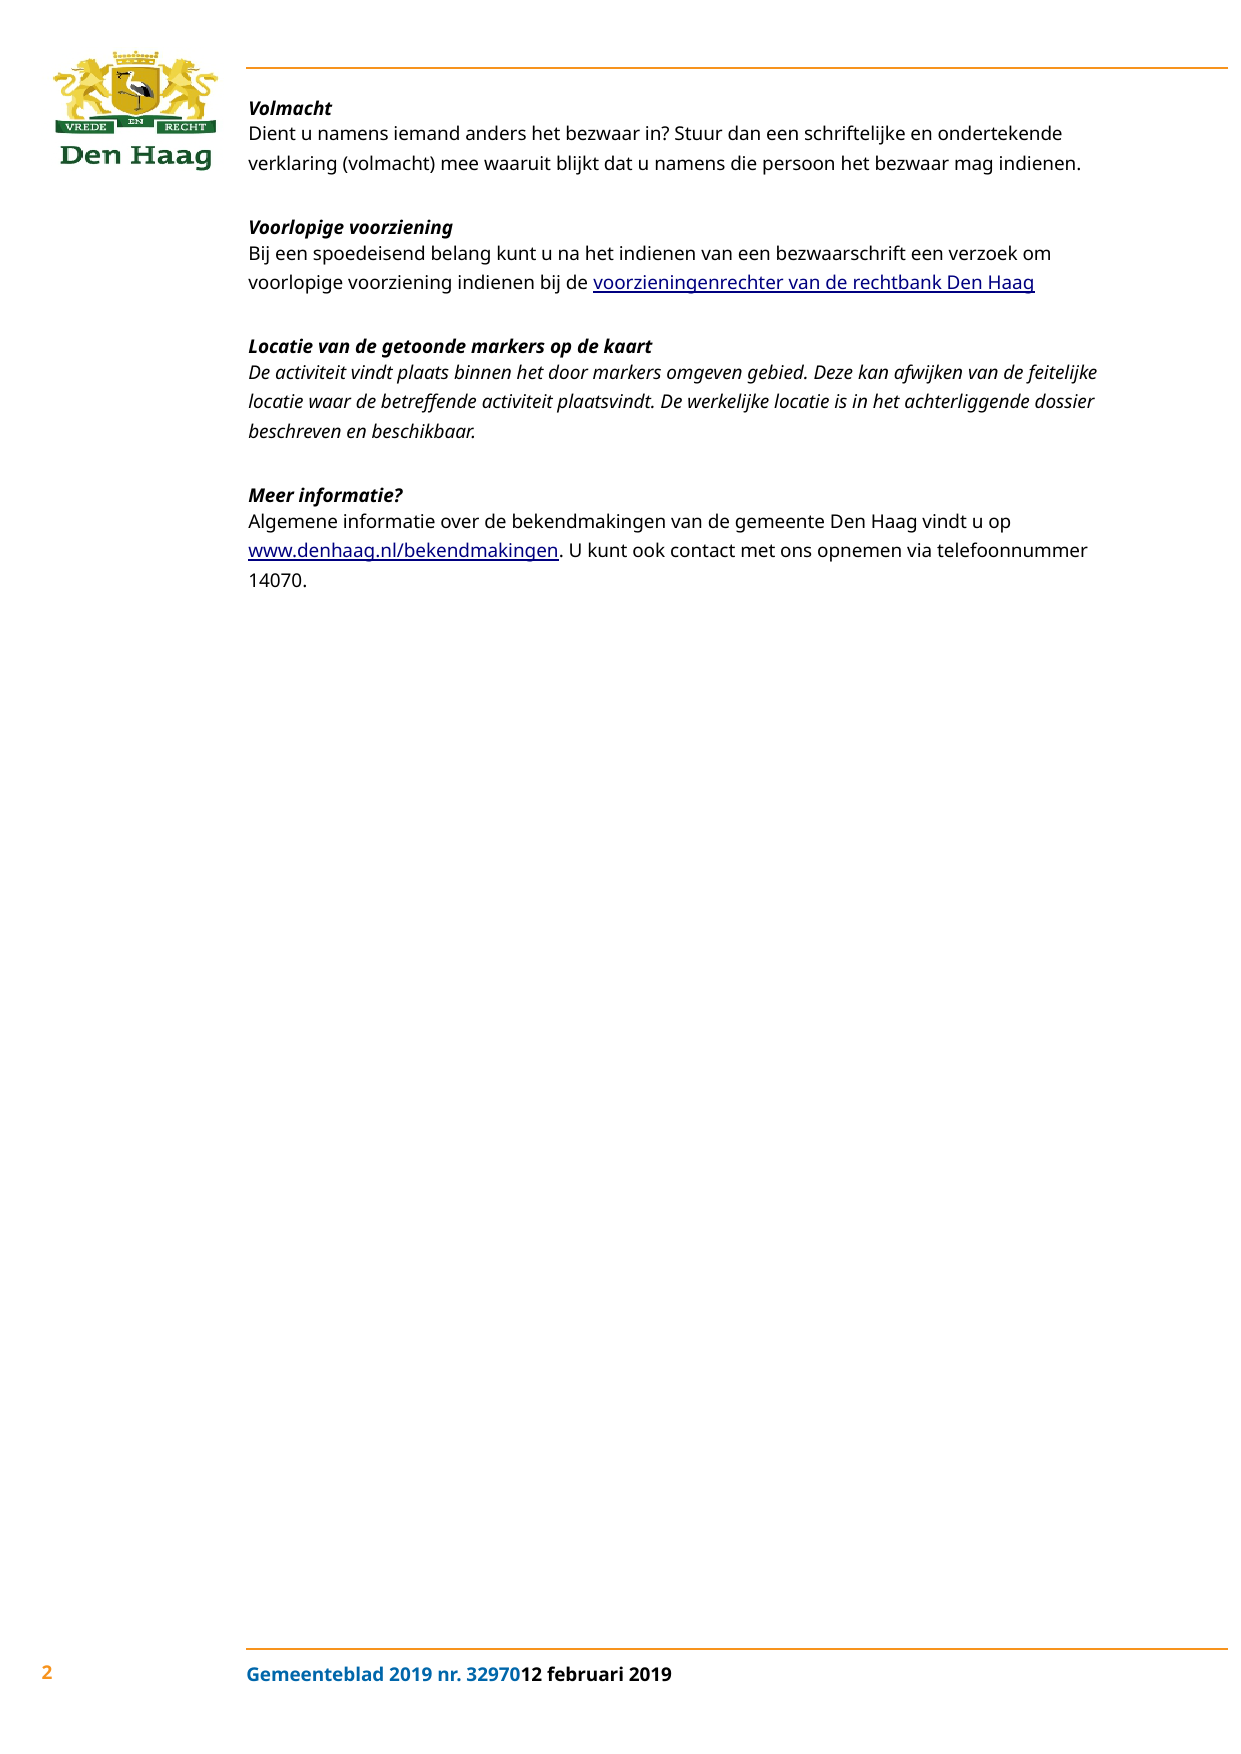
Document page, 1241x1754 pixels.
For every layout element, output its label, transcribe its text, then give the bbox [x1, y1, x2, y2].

text De activiteit vindt plaats binnen het door markers omgeven gebied. Deze kan afwijken van de feitelijke locatie waar de betreffende activiteit plaatsvindt. De werkelijke locatie is in het achterliggende dossier beschreven en beschikbaar. [248, 359, 1152, 444]
text Dient u namens iemand anders het bezwaar in? Stuur dan een schriftelijke en ondertekende verklaring (volmacht) mee waaruit blijkt dat u namens die persoon het bezwaar mag indienen. [248, 121, 1152, 176]
text Meer informatie? [248, 482, 1152, 508]
text Algemene informatie over de bekendmakingen van de gemeente Den Haag vindt u op www.denhaag.nl/bekendmakingen. U kunt ook contact met ons opnemen via telefoonnummer 14070. [248, 508, 1152, 593]
text Volmacht [248, 95, 1152, 121]
text Bij een spoedeisend belang kunt u na het indienen van een bezwaarschrift een verzoek om voorlopige voorziening indienen bij de voorzieningenrechter van de rechtbank Den Haag [248, 240, 1152, 295]
text Voorlopige voorziening [248, 214, 1152, 240]
picture [41, 47, 231, 172]
text Locatie van de getoonde markers op de kaart [248, 333, 1152, 359]
